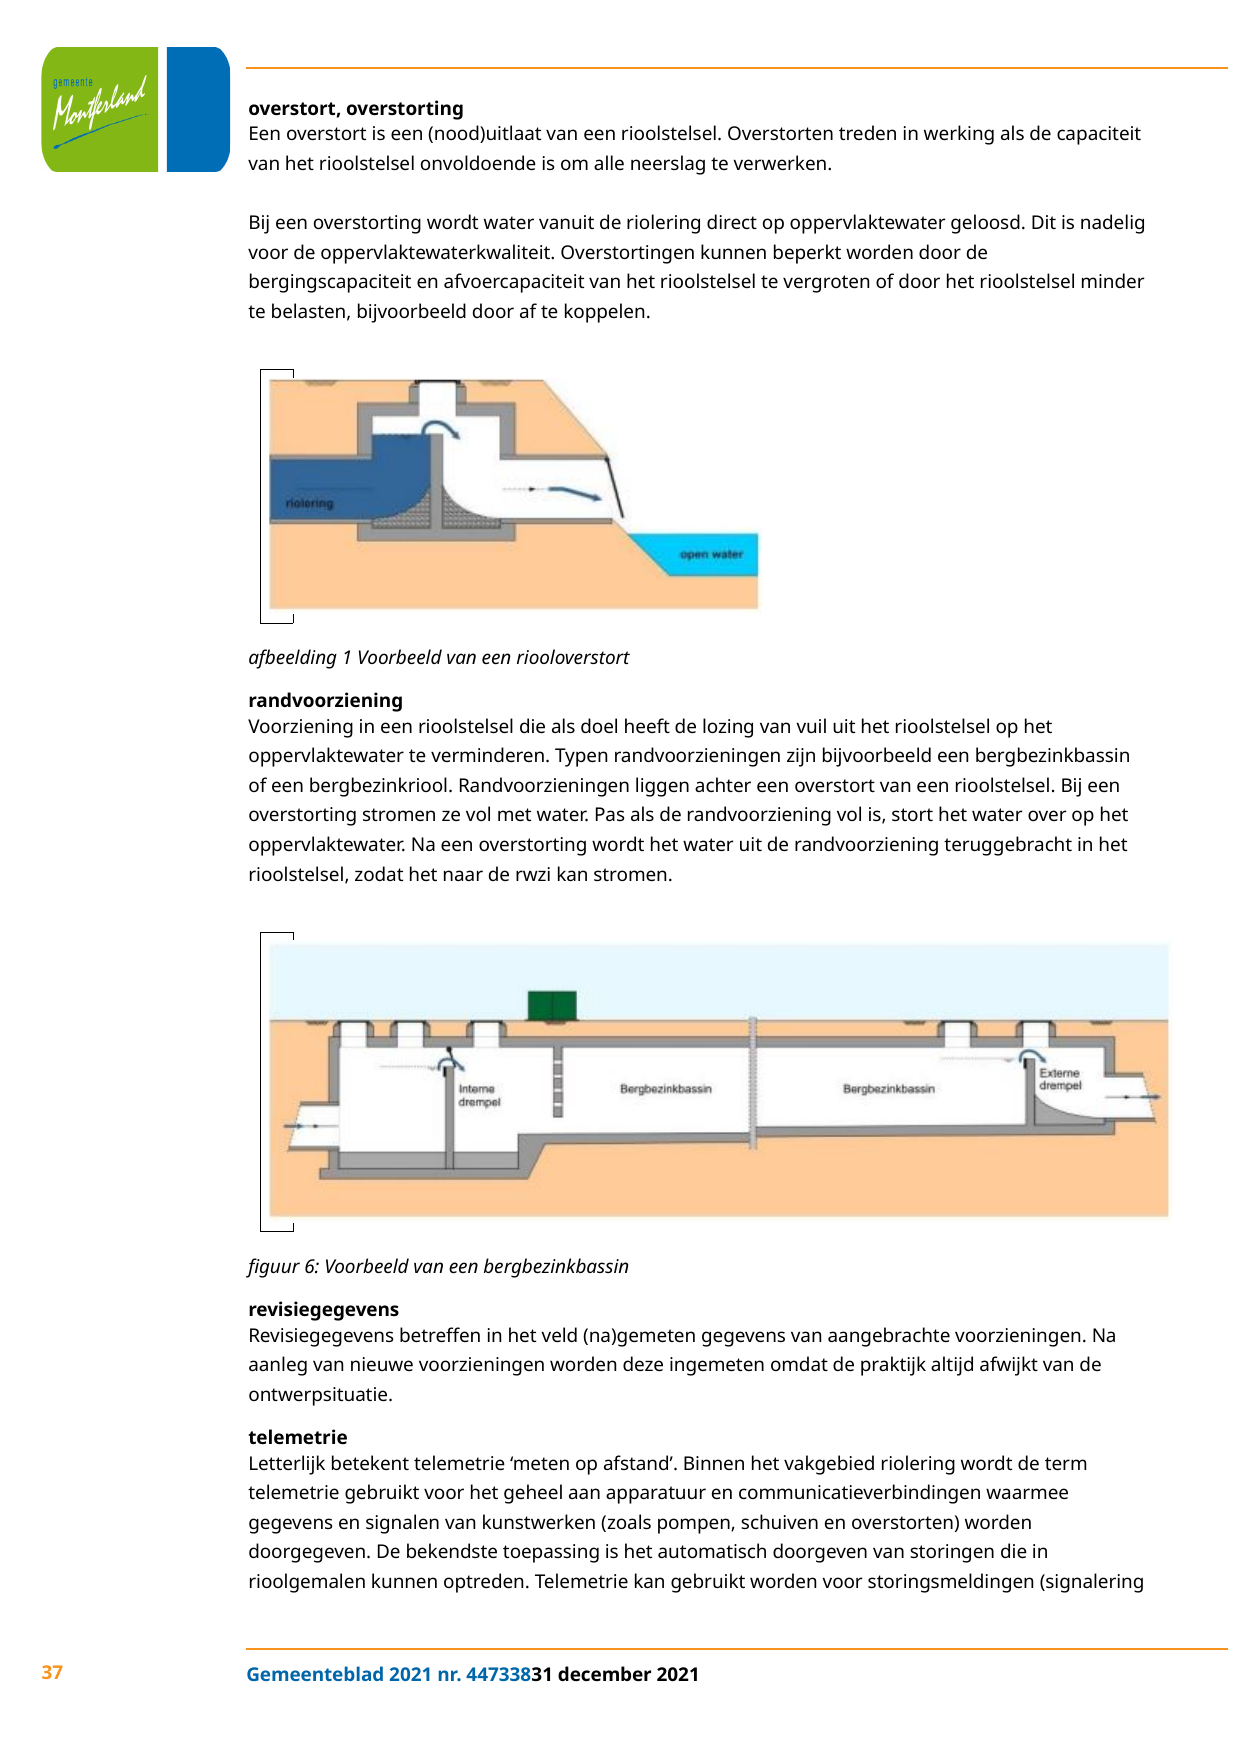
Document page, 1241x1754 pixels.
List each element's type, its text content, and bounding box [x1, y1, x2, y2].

text revisiegegevens [248, 1296, 1152, 1322]
text Een overstort is een (nood)uitlaat van een rioolstelsel. Overstorten treden in werking als de capaciteit van het rioolstelsel onvoldoende is om alle neerslag te verwerken. [248, 121, 1152, 176]
text Voorziening in een rioolstelsel die als doel heeft de lozing van vuil uit het rioolstelsel op het oppervlaktewater te verminderen. Typen randvoorzieningen zijn bijvoorbeeld een bergbezinkbassin of een bergbezinkriool. Randvoorzieningen liggen achter een overstort van een rioolstelsel. Bij een overstorting stromen ze vol met water. Pas als de randvoorziening vol is, stort het water over op het oppervlaktewater. Na een overstorting wordt het water uit de randvoorziening teruggebracht in het rioolstelsel, zodat het naar de rwzi kan stromen. [248, 713, 1152, 886]
text randvoorziening [248, 687, 1152, 713]
text Letterlijk betekent telemetrie ‘meten op afstand’. Binnen het vakgebied riolering wordt de term telemetrie gebruikt voor het geheel aan apparatuur en communicatieverbindingen waarmee gegevens en signalen van kunstwerken (zoals pompen, schuiven en overstorten) worden doorgegeven. De bekendste toepassing is het automatisch doorgeven van storingen die in rioolgemalen kunnen optreden. Telemetrie kan gebruikt worden voor storingsmeldingen (signalering [248, 1450, 1152, 1594]
text afbeelding 1 Voorbeeld van een riooloverstort [248, 644, 1152, 670]
text overstort, overstorting [248, 95, 1152, 121]
text figuur 6: Voorbeeld van een bergbezinkbassin [248, 1253, 1152, 1279]
picture [268, 378, 763, 614]
picture [268, 940, 1173, 1223]
text Bij een overstorting wordt water vanuit de riolering direct op oppervlaktewater geloosd. Dit is nadelig voor de oppervlaktewaterkwaliteit. Overstortingen kunnen beperkt worden door de bergingscapaciteit en afvoercapaciteit van het rioolstelsel te vergroten of door het rioolstelsel minder te belasten, bijvoorbeeld door af te koppelen. [248, 209, 1152, 324]
text telemetrie [248, 1424, 1152, 1450]
text Revisiegegevens betreffen in het veld (na)gemeten gegevens van aangebrachte voorzieningen. Na aanleg van nieuwe voorzieningen worden deze ingemeten omdat de praktijk altijd afwijkt van de ontwerpsituatie. [248, 1322, 1152, 1407]
picture [41, 47, 231, 172]
